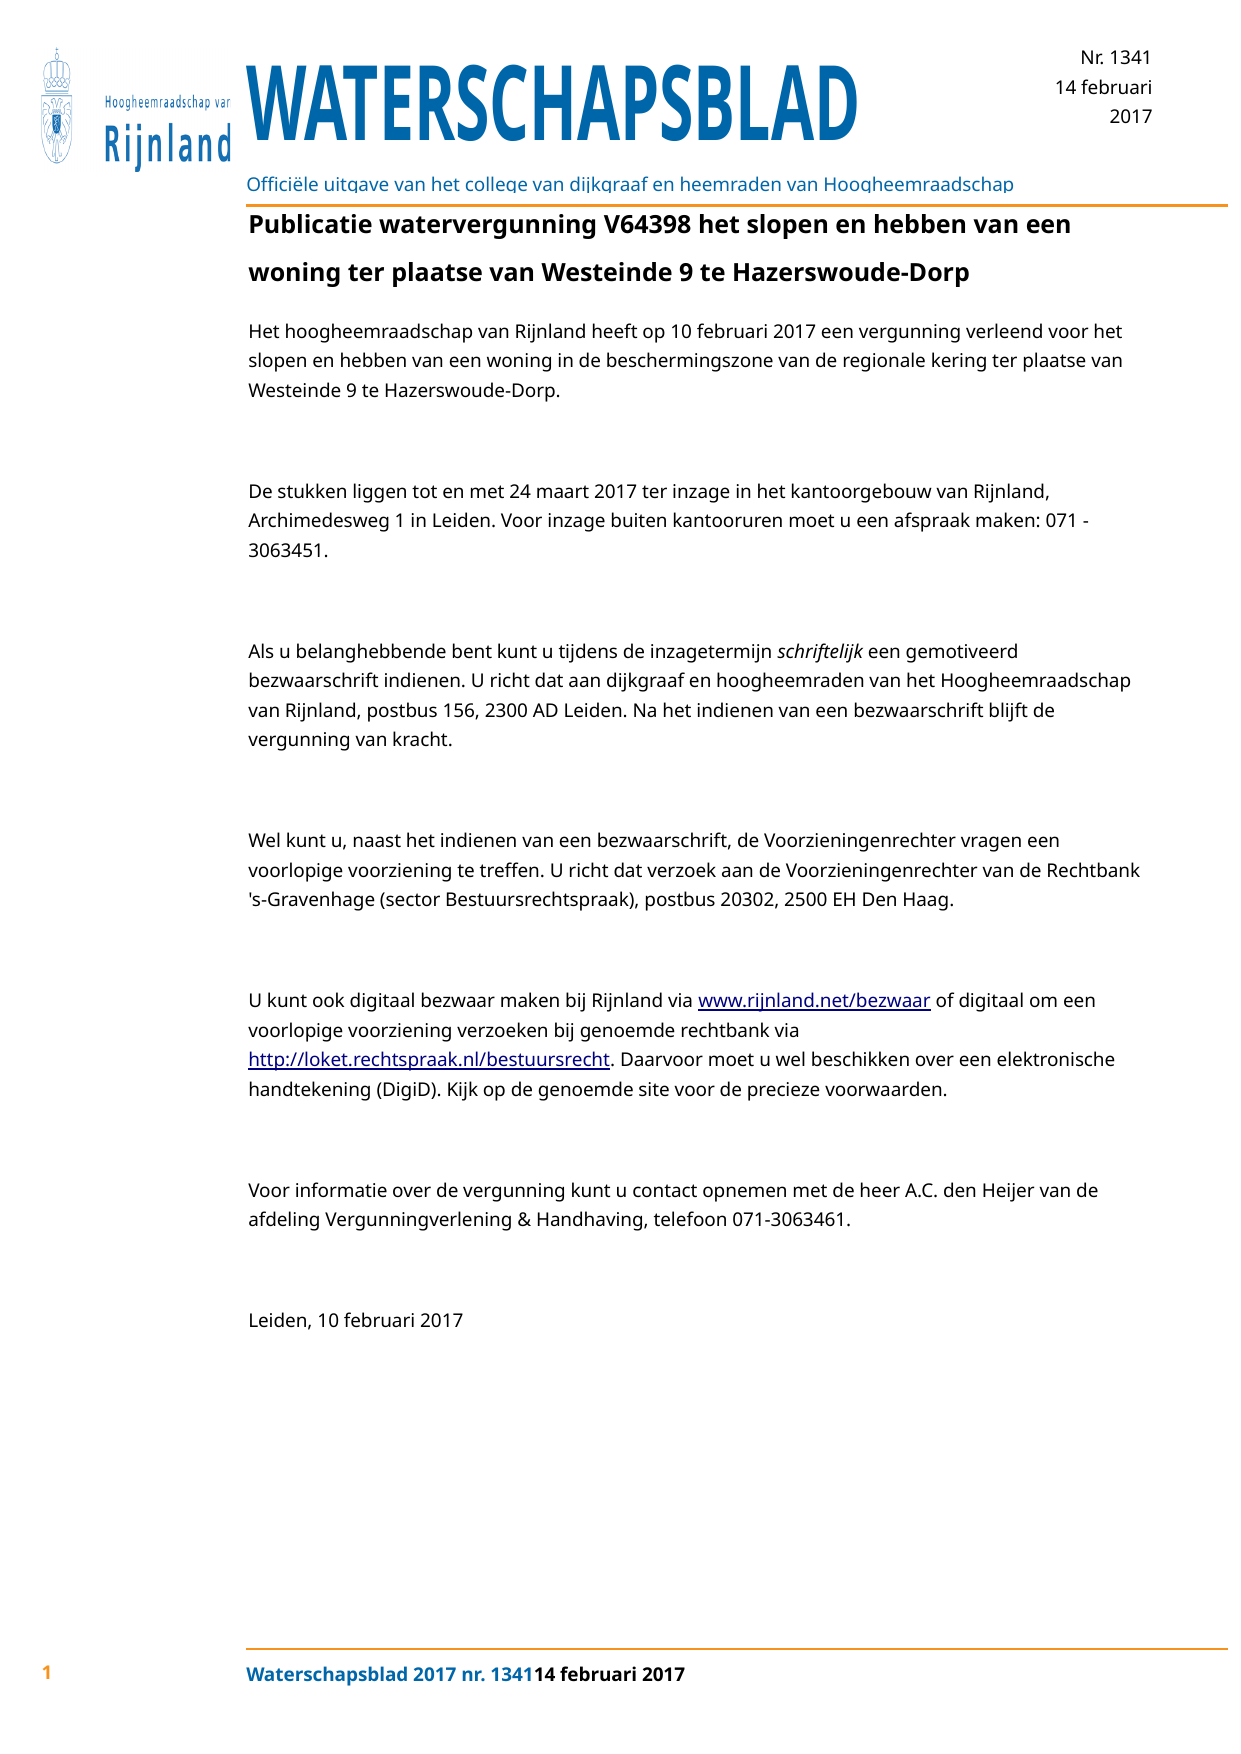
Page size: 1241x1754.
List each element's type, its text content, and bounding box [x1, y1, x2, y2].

text U kunt ook digitaal bezwaar maken bij Rijnland via www.rijnland.net/bezwaar of digitaal om een voorlopige voorziening verzoeken bij genoemde rechtbank via http://loket.rechtspraak.nl/bestuursrecht. Daarvoor moet u wel beschikken over een elektronische handtekening (DigiD). Kijk op de genoemde site voor de precieze voorwaarden. [248, 987, 1152, 1102]
text Publicatie watervergunning V64398 het slopen en hebben van een woning ter plaatse van Westeinde 9 te Hazerswoude-Dorp [248, 207, 1152, 288]
text Leiden, 10 februari 2017 [248, 1307, 1152, 1333]
text Voor informatie over de vergunning kunt u contact opnemen met de heer A.C. den Heijer van de afdeling Vergunningverlening & Handhaving, telefoon 071-3063461. [248, 1177, 1152, 1232]
text Als u belanghebbende bent kunt u tijdens de inzagetermijn schriftelijk een gemotiveerd bezwaarschrift indienen. U richt dat aan dijkgraaf en hoogheemraden van het Hoogheemraadschap van Rijnland, postbus 156, 2300 AD Leiden. Na het indienen van een bezwaarschrift blijft de vergunning van kracht. [248, 638, 1152, 752]
text Het hoogheemraadschap van Rijnland heeft op 10 februari 2017 een vergunning verleend voor het slopen en hebben van een woning in de beschermingszone van de regionale kering ter plaatse van Westeinde 9 te Hazerswoude-Dorp. [248, 318, 1152, 403]
text De stukken liggen tot en met 24 maart 2017 ter inzage in het kantoorgebouw van Rijnland, Archimedesweg 1 in Leiden. Voor inzage buiten kantooruren moet u een afspraak maken: 071 - 3063451. [248, 478, 1152, 563]
picture [41, 47, 231, 172]
text Wel kunt u, naast het indienen van een bezwaarschrift, de Voorzieningenrechter vragen een voorlopige voorziening te treffen. U richt dat verzoek aan de Voorzieningenrechter van de Rechtbank 's-Gravenhage (sector Bestuursrechtspraak), postbus 20302, 2500 EH Den Haag. [248, 827, 1152, 912]
